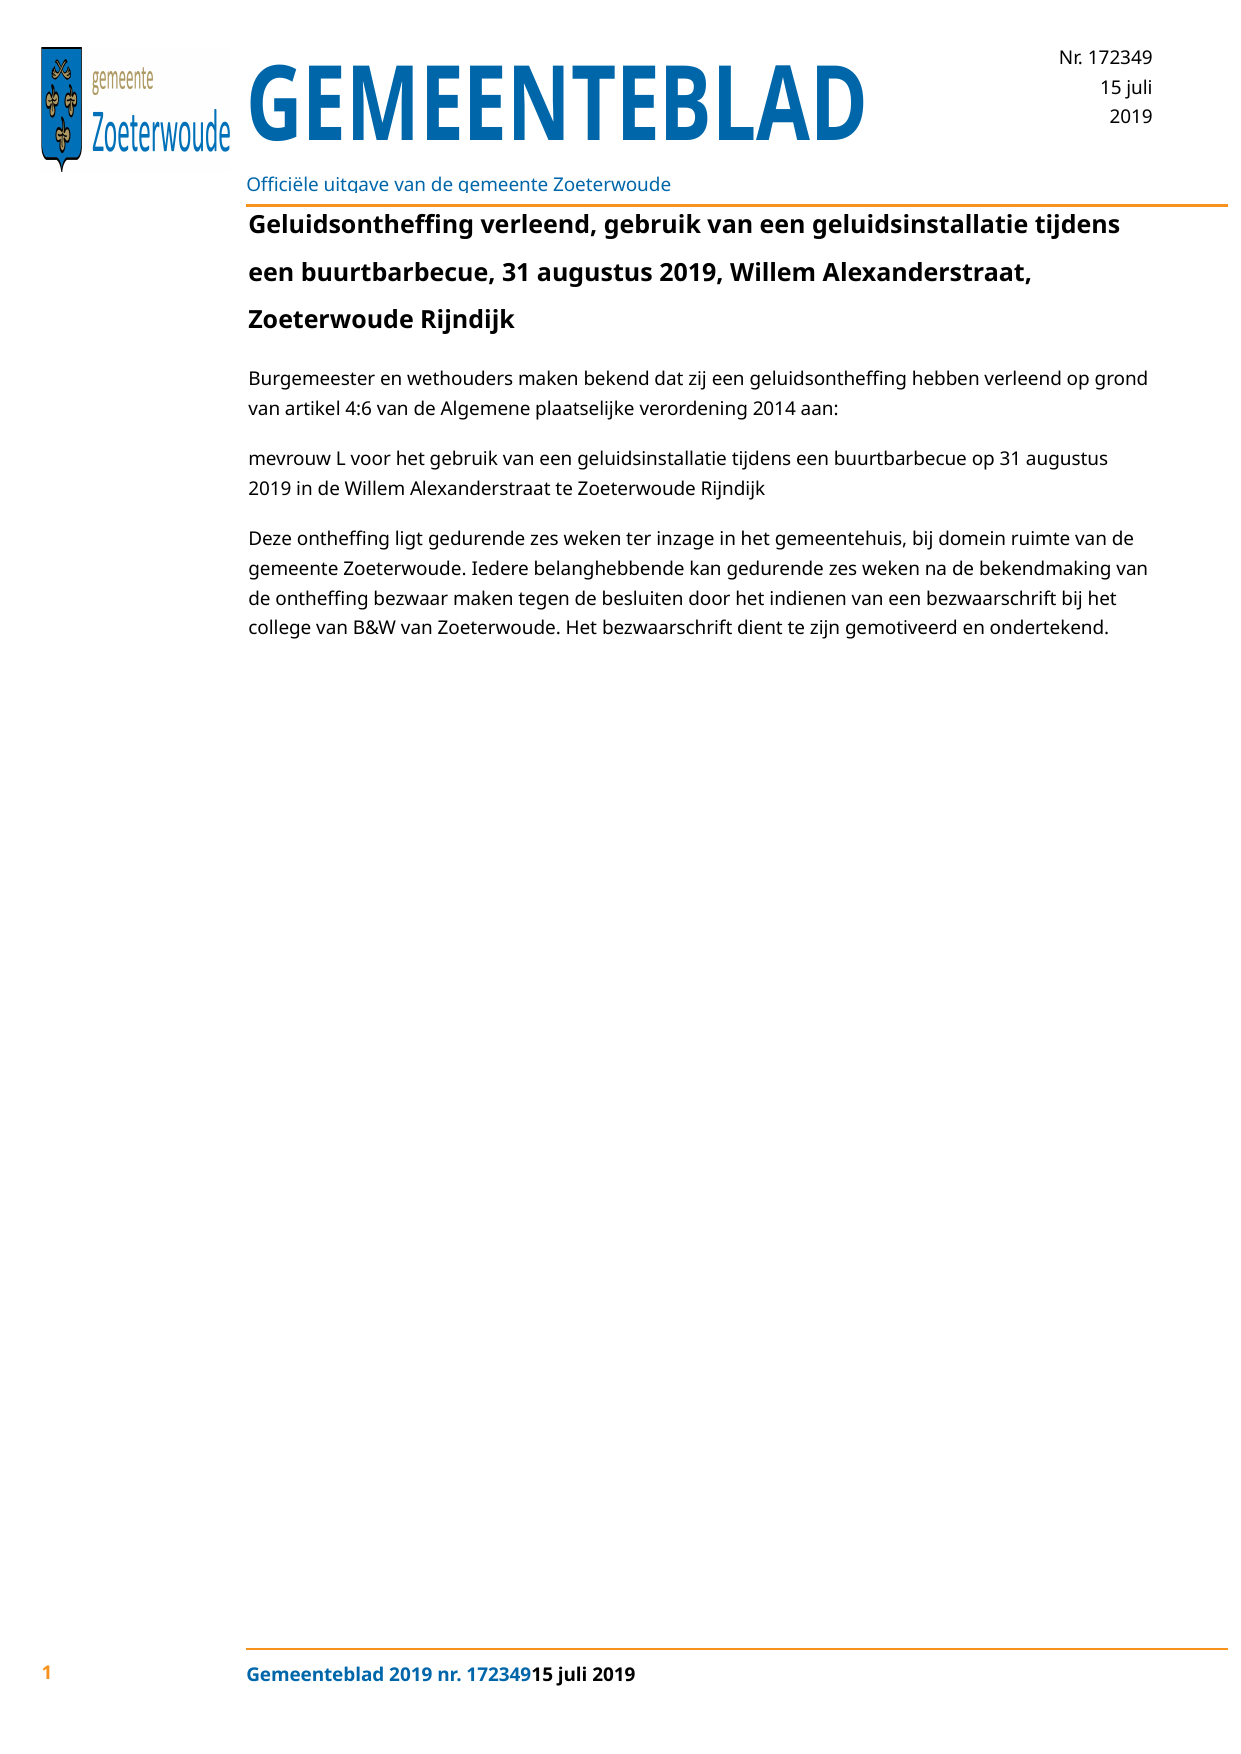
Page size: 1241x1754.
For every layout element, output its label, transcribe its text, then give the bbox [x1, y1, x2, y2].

text Burgemeester en wethouders maken bekend dat zij een geluidsontheffing hebben verleend op grond van artikel 4:6 van de Algemene plaatselijke verordening 2014 aan: [248, 366, 1152, 421]
picture [41, 47, 231, 172]
text mevrouw L voor het gebruik van een geluidsinstallatie tijdens een buurtbarbecue op 31 augustus 2019 in de Willem Alexanderstraat te Zoeterwoude Rijndijk [248, 446, 1152, 501]
text Geluidsontheffing verleend, gebruik van een geluidsinstallatie tijdens een buurtbarbecue, 31 augustus 2019, Willem Alexanderstraat, Zoeterwoude Rijndijk [248, 207, 1152, 336]
text Deze ontheffing ligt gedurende zes weken ter inzage in het gemeentehuis, bij domein ruimte van de gemeente Zoeterwoude. Iedere belanghebbende kan gedurende zes weken na de bekendmaking van de ontheffing bezwaar maken tegen de besluiten door het indienen van een bezwaarschrift bij het college van B&W van Zoeterwoude. Het bezwaarschrift dient te zijn gemotiveerd en ondertekend. [248, 526, 1152, 640]
